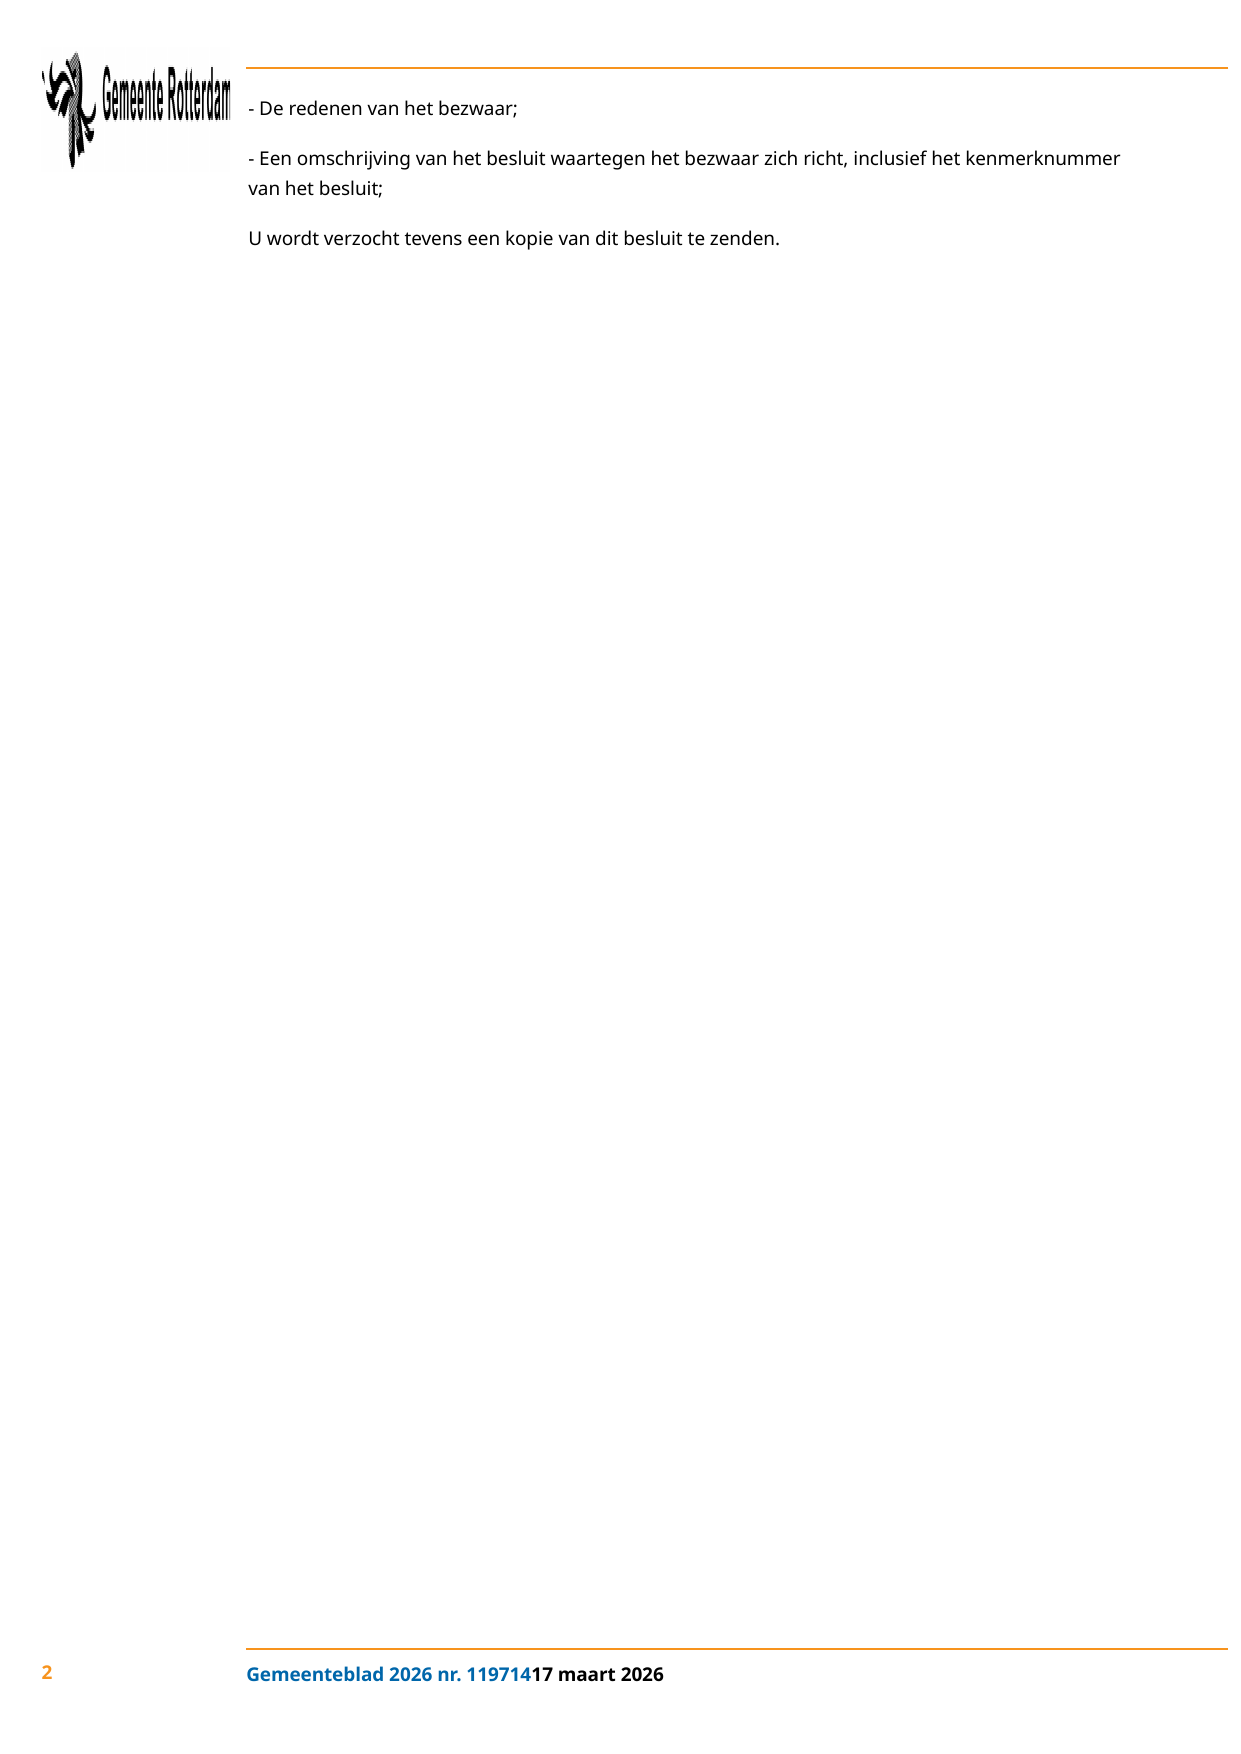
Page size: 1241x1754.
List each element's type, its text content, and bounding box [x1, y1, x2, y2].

picture [41, 47, 231, 172]
text U wordt verzocht tevens een kopie van dit besluit te zenden. [248, 225, 1152, 251]
text - Een omschrijving van het besluit waartegen het bezwaar zich richt, inclusief het kenmerknummer van het besluit; [248, 145, 1152, 201]
text - De redenen van het bezwaar; [248, 95, 1152, 121]
